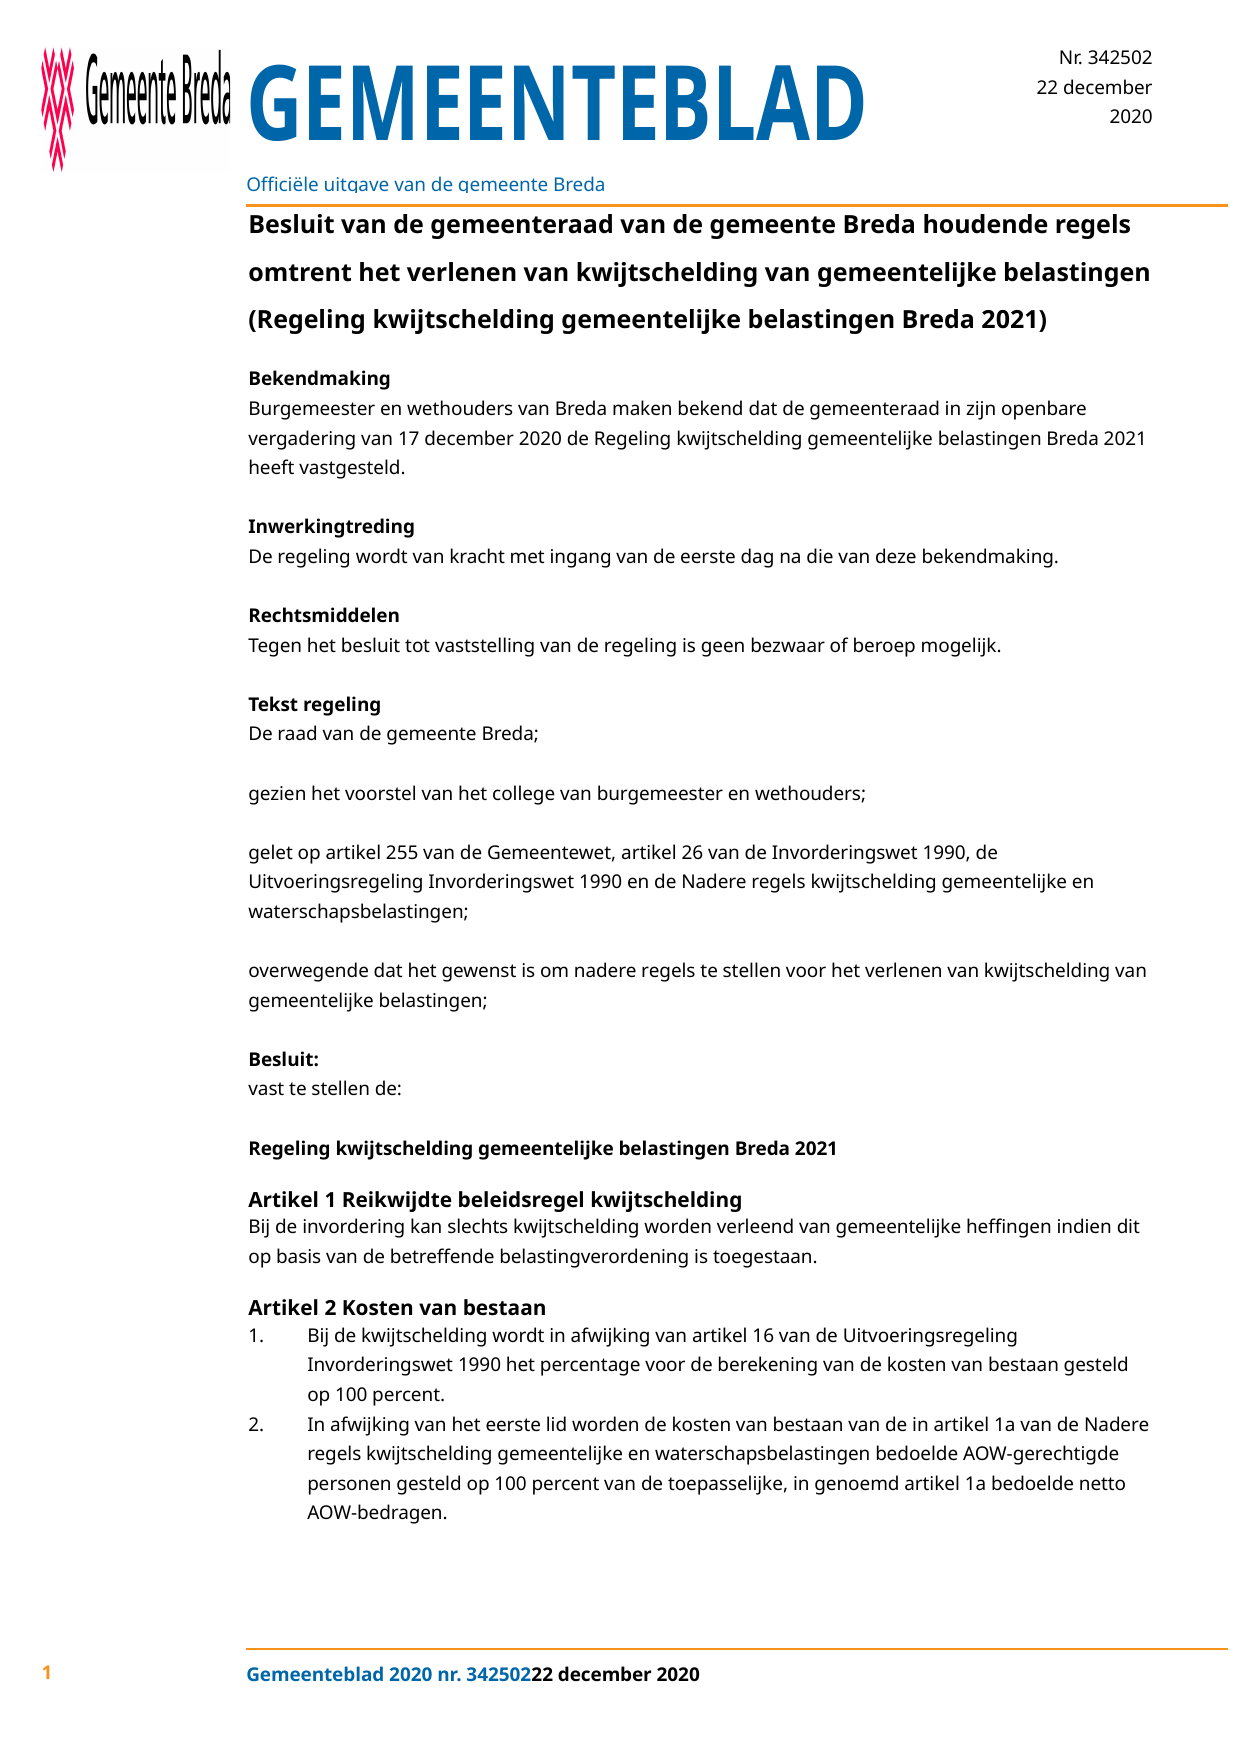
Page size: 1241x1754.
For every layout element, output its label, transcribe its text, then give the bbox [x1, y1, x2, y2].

text Burgemeester en wethouders van Breda maken bekend dat de gemeenteraad in zijn openbare vergadering van 17 december 2020 de Regeling kwijtschelding gemeentelijke belastingen Breda 2021 heeft vastgesteld. [248, 395, 1152, 480]
picture [41, 47, 231, 172]
text Tegen het besluit tot vaststelling van de regeling is geen bezwaar of beroep mogelijk. [248, 632, 1152, 657]
list In afwijking van het eerste lid worden de kosten van bestaan van de in artikel 1a van de Nadere regels kwijtschelding gemeentelijke en waterschapsbelastingen bedoelde AOW-gerechtigde personen gesteld op 100 percent van de toepasselijke, in genoemd artikel 1a bedoelde netto AOW-bedragen. [248, 1411, 1152, 1525]
text Rechtsmiddelen [248, 602, 1152, 628]
text De regeling wordt van kracht met ingang van de eerste dag na die van deze bekendmaking. [248, 543, 1152, 569]
text Inwerkingtreding [248, 513, 1152, 539]
text Artikel 2 Kosten van bestaan [248, 1293, 1152, 1322]
text Bij de invordering kan slechts kwijtschelding worden verleend van gemeentelijke heffingen indien dit op basis van de betreffende belastingverordening is toegestaan. [248, 1213, 1152, 1269]
text Besluit: [248, 1046, 1152, 1072]
text Artikel 1 Reikwijdte beleidsregel kwijtschelding [248, 1185, 1152, 1213]
text Bekendmaking [248, 366, 1152, 391]
text gelet op artikel 255 van de Gemeentewet, artikel 26 van de Invorderingswet 1990, de Uitvoeringsregeling Invorderingswet 1990 en de Nadere regels kwijtschelding gemeentelijke en waterschapsbelastingen; [248, 839, 1152, 924]
text De raad van de gemeente Breda; [248, 721, 1152, 746]
text Besluit van de gemeenteraad van de gemeente Breda houdende regels omtrent het verlenen van kwijtschelding van gemeentelijke belastingen (Regeling kwijtschelding gemeentelijke belastingen Breda 2021) [248, 207, 1152, 336]
text vast te stellen de: [248, 1076, 1152, 1101]
text gezien het voorstel van het college van burgemeester en wethouders; [248, 780, 1152, 805]
text Regeling kwijtschelding gemeentelijke belastingen Breda 2021 [248, 1135, 1152, 1160]
text Tekst regeling [248, 691, 1152, 717]
list Bij de kwijtschelding wordt in afwijking van artikel 16 van de Uitvoeringsregeling Invorderingswet 1990 het percentage voor de berekening van de kosten van bestaan gesteld op 100 percent. [248, 1322, 1152, 1407]
text overwegende dat het gewenst is om nadere regels te stellen voor het verlenen van kwijtschelding van gemeentelijke belastingen; [248, 957, 1152, 1012]
